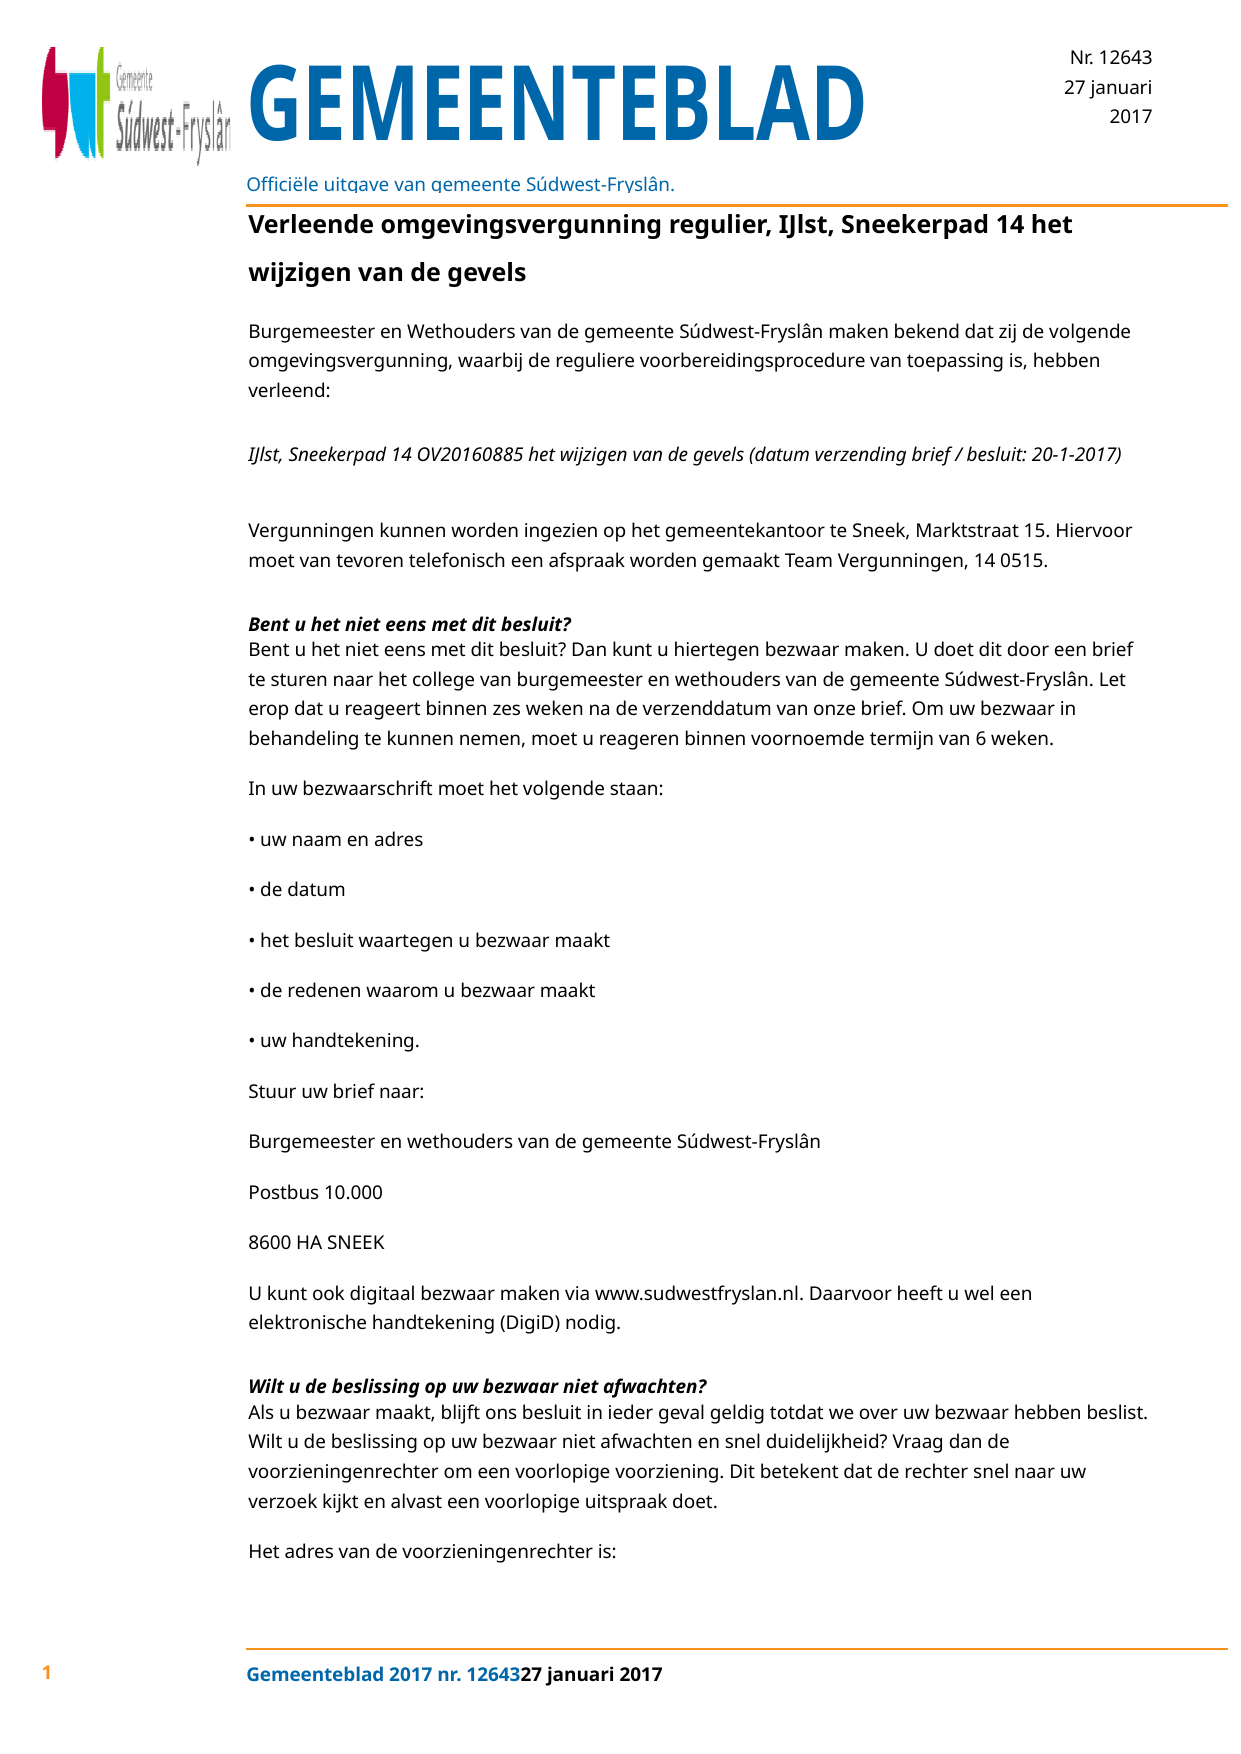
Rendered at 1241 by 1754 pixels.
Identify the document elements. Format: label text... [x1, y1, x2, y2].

text Wilt u de beslissing op uw bezwaar niet afwachten? [248, 1373, 1152, 1399]
text In uw bezwaarschrift moet het volgende staan: [248, 776, 1152, 801]
text Vergunningen kunnen worden ingezien op het gemeentekantoor te Sneek, Marktstraat 15. Hiervoor moet van tevoren telefonisch een afspraak worden gemaakt Team Vergunningen, 14 0515. [248, 517, 1152, 572]
text • de redenen waarom u bezwaar maakt [248, 977, 1152, 1003]
text Verleende omgevingsvergunning regulier, IJlst, Sneekerpad 14 het wijzigen van de gevels [248, 207, 1152, 288]
text • de datum [248, 876, 1152, 902]
text Het adres van de voorzieningenrechter is: [248, 1538, 1152, 1564]
text • het besluit waartegen u bezwaar maakt [248, 927, 1152, 953]
text Bent u het niet eens met dit besluit? Dan kunt u hiertegen bezwaar maken. U doet dit door een brief te sturen naar het college van burgemeester en wethouders van de gemeente Súdwest-Fryslân. Let erop dat u reageert binnen zes weken na de verzenddatum van onze brief. Om uw bezwaar in behandeling te kunnen nemen, moet u reageren binnen voornoemde termijn van 6 weken. [248, 636, 1152, 751]
text • uw handtekening. [248, 1028, 1152, 1053]
picture [41, 47, 231, 172]
text Postbus 10.000 [248, 1179, 1152, 1205]
text Burgemeester en Wethouders van de gemeente Súdwest-Fryslân maken bekend dat zij de volgende omgevingsvergunning, waarbij de reguliere voorbereidingsprocedure van toepassing is, hebben verleend: [248, 318, 1152, 403]
text Stuur uw brief naar: [248, 1078, 1152, 1104]
text Bent u het niet eens met dit besluit? [248, 611, 1152, 636]
text 8600 HA SNEEK [248, 1229, 1152, 1255]
text Als u bezwaar maakt, blijft ons besluit in ieder geval geldig totdat we over uw bezwaar hebben beslist. Wilt u de beslissing op uw bezwaar niet afwachten en snel duidelijkheid? Vraag dan de voorzieningenrechter om een voorlopige voorziening. Dit betekent dat de rechter snel naar uw verzoek kijkt en alvast een voorlopige uitspraak doet. [248, 1399, 1152, 1513]
text IJlst, Sneekerpad 14 OV20160885 het wijzigen van de gevels (datum verzending brief / besluit: 20-1-2017) [248, 441, 1152, 467]
text • uw naam en adres [248, 826, 1152, 852]
text U kunt ook digitaal bezwaar maken via www.sudwestfryslan.nl. Daarvoor heeft u wel een elektronische handtekening (DigiD) nodig. [248, 1280, 1152, 1335]
text Burgemeester en wethouders van de gemeente Súdwest-Fryslân [248, 1128, 1152, 1154]
